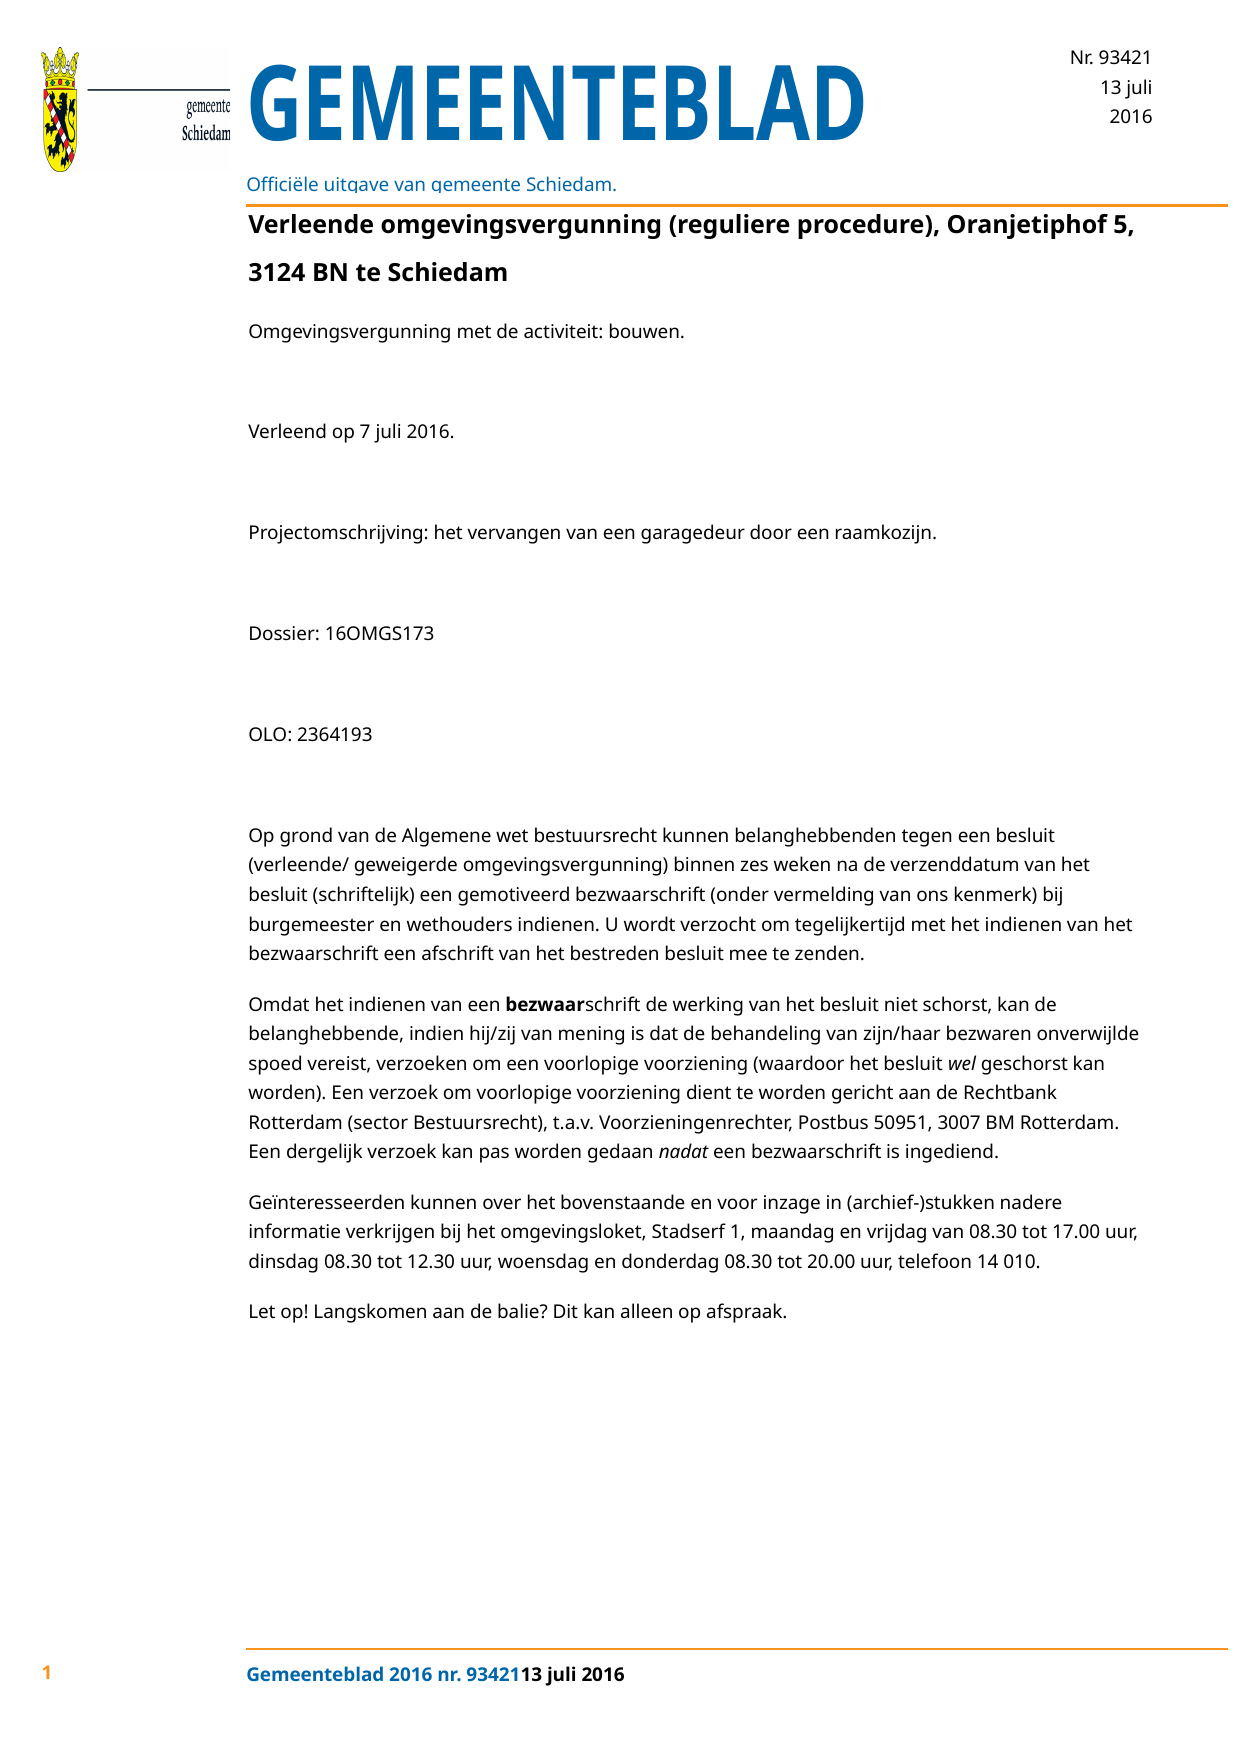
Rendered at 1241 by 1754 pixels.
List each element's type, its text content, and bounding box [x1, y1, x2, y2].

text Verleend op 7 juli 2016. [248, 419, 1152, 444]
text Geïnteresseerden kunnen over het bovenstaande en voor inzage in (archief-)stukken nadere informatie verkrijgen bij het omgevingsloket, Stadserf 1, maandag en vrijdag van 08.30 tot 17.00 uur, dinsdag 08.30 tot 12.30 uur, woensdag en donderdag 08.30 tot 20.00 uur, telefoon 14 010. [248, 1189, 1152, 1274]
text OLO: 2364193 [248, 721, 1152, 747]
text Dossier: 16OMGS173 [248, 620, 1152, 646]
text Projectomschrijving: het vervangen van een garagedeur door een raamkozijn. [248, 519, 1152, 545]
text Op grond van de Algemene wet bestuursrecht kunnen belanghebbenden tegen een besluit (verleende/ geweigerde omgevingsvergunning) binnen zes weken na de verzenddatum van het besluit (schriftelijk) een gemotiveerd bezwaarschrift (onder vermelding van ons kenmerk) bij burgemeester en wethouders indienen. U wordt verzocht om tegelijkertijd met het indienen van het bezwaarschrift een afschrift van het bestreden besluit mee te zenden. [248, 822, 1152, 966]
picture [41, 47, 231, 172]
text Verleende omgevingsvergunning (reguliere procedure), Oranjetiphof 5, 3124 BN te Schiedam [248, 207, 1152, 288]
text Omdat het indienen van een bezwaarschrift de werking van het besluit niet schorst, kan de belanghebbende, indien hij/zij van mening is dat de behandeling van zijn/haar bezwaren onverwijlde spoed vereist, verzoeken om een voorlopige voorziening (waardoor het besluit wel geschorst kan worden). Een verzoek om voorlopige voorziening dient te worden gericht aan de Rechtbank Rotterdam (sector Bestuursrecht), t.a.v. Voorzieningenrechter, Postbus 50951, 3007 BM Rotterdam. Een dergelijk verzoek kan pas worden gedaan nadat een bezwaarschrift is ingediend. [248, 991, 1152, 1164]
text Let op! Langskomen aan de balie? Dit kan alleen op afspraak. [248, 1299, 1152, 1324]
text Omgevingsvergunning met de activiteit: bouwen. [248, 318, 1152, 344]
